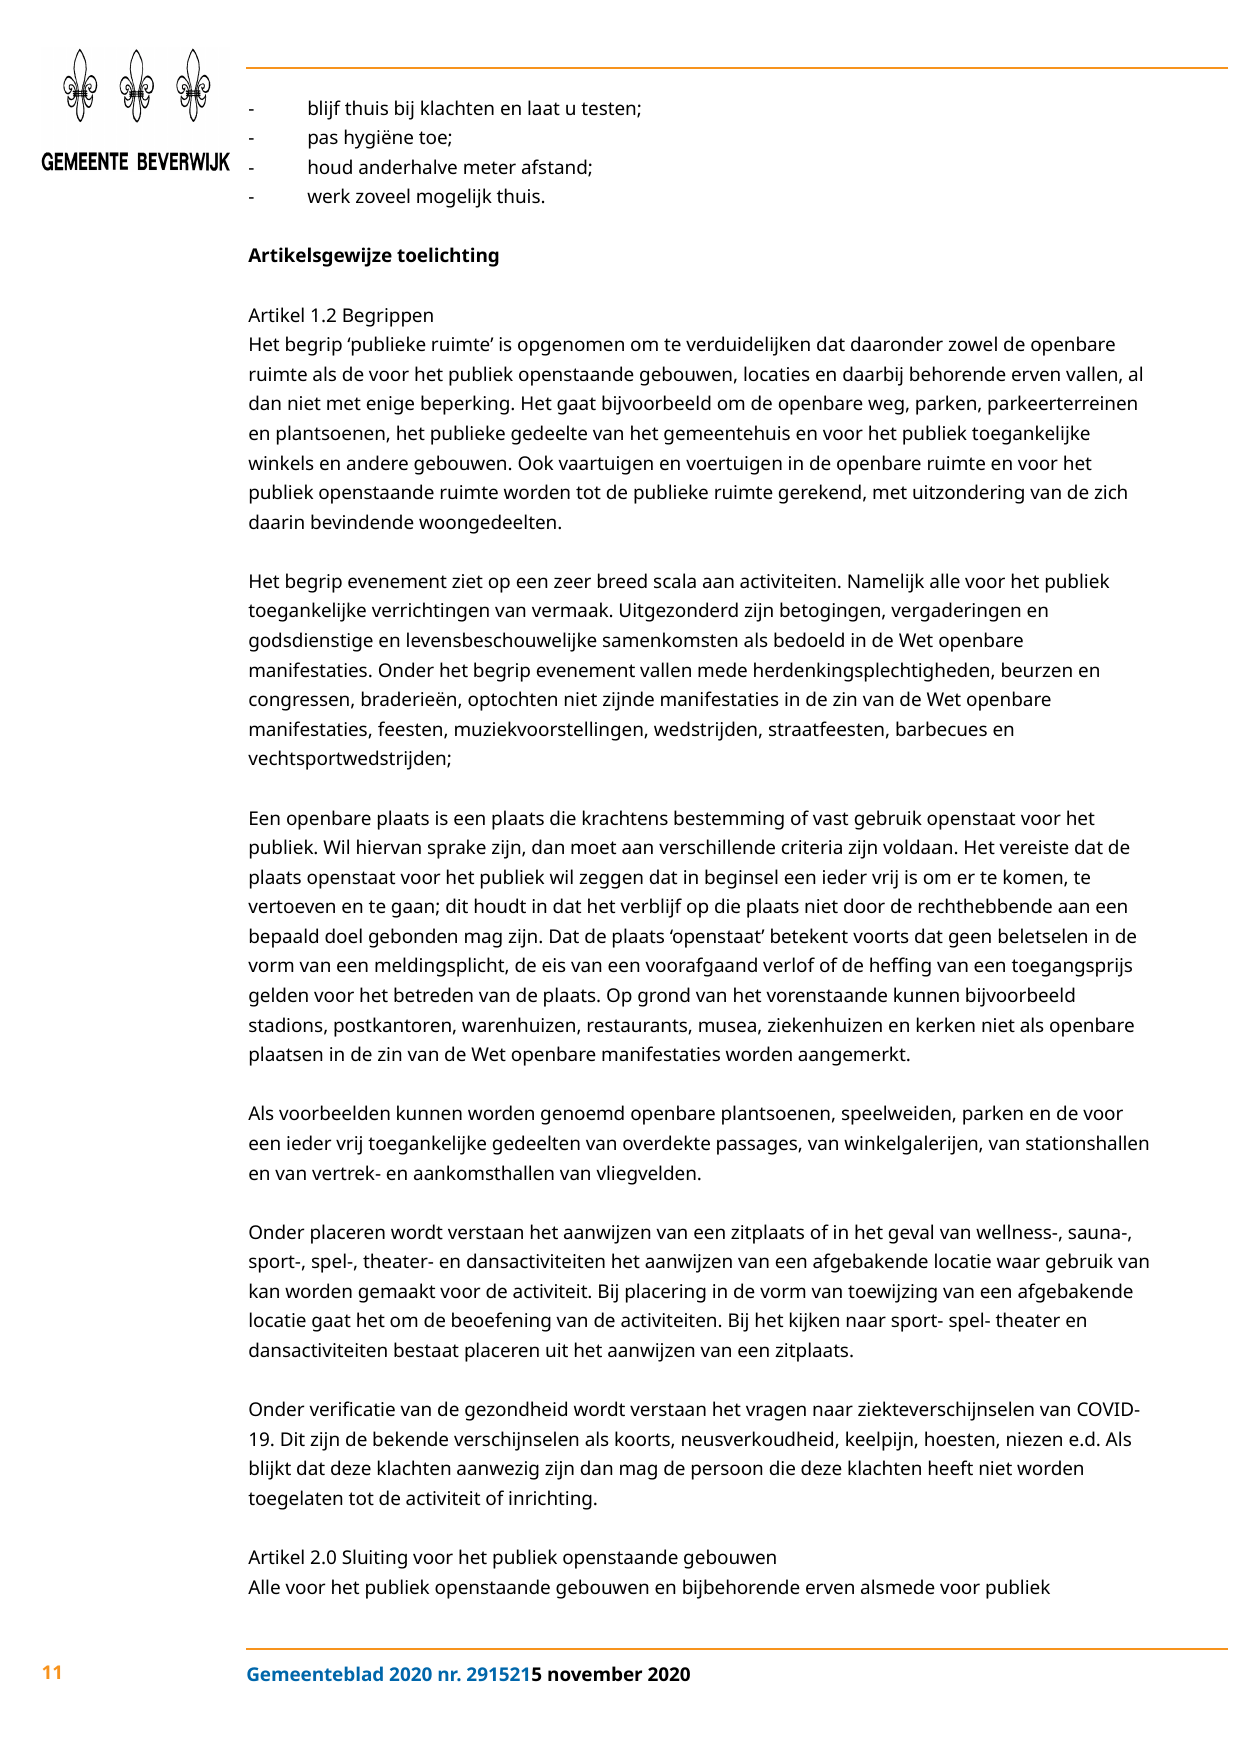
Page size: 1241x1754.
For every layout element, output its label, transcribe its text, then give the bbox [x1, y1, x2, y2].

text Onder verificatie van de gezondheid wordt verstaan het vragen naar ziekteverschijnselen van COVID-19. Dit zijn de bekende verschijnselen als koorts, neusverkoudheid, keelpijn, hoesten, niezen e.d. Als blijkt dat deze klachten aanwezig zijn dan mag de persoon die deze klachten heeft niet worden toegelaten tot de activiteit of inrichting. [248, 1396, 1152, 1511]
text Alle voor het publiek openstaande gebouwen en bijbehorende erven alsmede voor publiek [248, 1574, 1152, 1600]
list blijf thuis bij klachten en laat u testen; [248, 95, 1152, 121]
text Artikel 1.2 Begrippen [248, 302, 1152, 328]
text Onder placeren wordt verstaan het aanwijzen van een zitplaats of in het geval van wellness-, sauna-, sport-, spel-, theater- en dansactiviteiten het aanwijzen van een afgebakende locatie waar gebruik van kan worden gemaakt voor de activiteit. Bij placering in de vorm van toewijzing van een afgebakende locatie gaat het om de beoefening van de activiteiten. Bij het kijken naar sport- spel- theater en dansactiviteiten bestaat placeren uit het aanwijzen van een zitplaats. [248, 1219, 1152, 1363]
text Het begrip ‘publieke ruimte’ is opgenomen om te verduidelijken dat daaronder zowel de openbare ruimte als de voor het publiek openstaande gebouwen, locaties en daarbij behorende erven vallen, al dan niet met enige beperking. Het gaat bijvoorbeeld om de openbare weg, parken, parkeerterreinen en plantsoenen, het publieke gedeelte van het gemeentehuis en voor het publiek toegankelijke winkels en andere gebouwen. Ook vaartuigen en voertuigen in de openbare ruimte en voor het publiek openstaande ruimte worden tot de publieke ruimte gerekend, met uitzondering van de zich daarin bevindende woongedeelten. [248, 331, 1152, 535]
text Artikel 2.0 Sluiting voor het publiek openstaande gebouwen [248, 1544, 1152, 1570]
list pas hygiëne toe; [248, 124, 1152, 150]
list werk zoveel mogelijk thuis. [248, 183, 1152, 209]
text Het begrip evenement ziet op een zeer breed scala aan activiteiten. Namelijk alle voor het publiek toegankelijke verrichtingen van vermaak. Uitgezonderd zijn betogingen, vergaderingen en godsdienstige en levensbeschouwelijke samenkomsten als bedoeld in de Wet openbare manifestaties. Onder het begrip evenement vallen mede herdenkingsplechtigheden, beurzen en congressen, braderieën, optochten niet zijnde manifestaties in de zin van de Wet openbare manifestaties, feesten, muziekvoorstellingen, wedstrijden, straatfeesten, barbecues en vechtsportwedstrijden; [248, 568, 1152, 771]
picture [41, 47, 231, 172]
text Als voorbeelden kunnen worden genoemd openbare plantsoenen, speelweiden, parken en de voor een ieder vrij toegankelijke gedeelten van overdekte passages, van winkelgalerijen, van stationshallen en van vertrek- en aankomsthallen van vliegvelden. [248, 1101, 1152, 1186]
text Een openbare plaats is een plaats die krachtens bestemming of vast gebruik openstaat voor het publiek. Wil hiervan sprake zijn, dan moet aan verschillende criteria zijn voldaan. Het vereiste dat de plaats openstaat voor het publiek wil zeggen dat in beginsel een ieder vrij is om er te komen, te vertoeven en te gaan; dit houdt in dat het verblijf op die plaats niet door de rechthebbende aan een bepaald doel gebonden mag zijn. Dat de plaats ‘openstaat’ betekent voorts dat geen beletselen in de vorm van een meldingsplicht, de eis van een voorafgaand verlof of de heffing van een toegangsprijs gelden voor het betreden van de plaats. Op grond van het vorenstaande kunnen bijvoorbeeld stadions, postkantoren, warenhuizen, restaurants, musea, ziekenhuizen en kerken niet als openbare plaatsen in de zin van de Wet openbare manifestaties worden aangemerkt. [248, 805, 1152, 1067]
text Artikelsgewijze toelichting [248, 243, 1152, 268]
list houd anderhalve meter afstand; [248, 154, 1152, 180]
